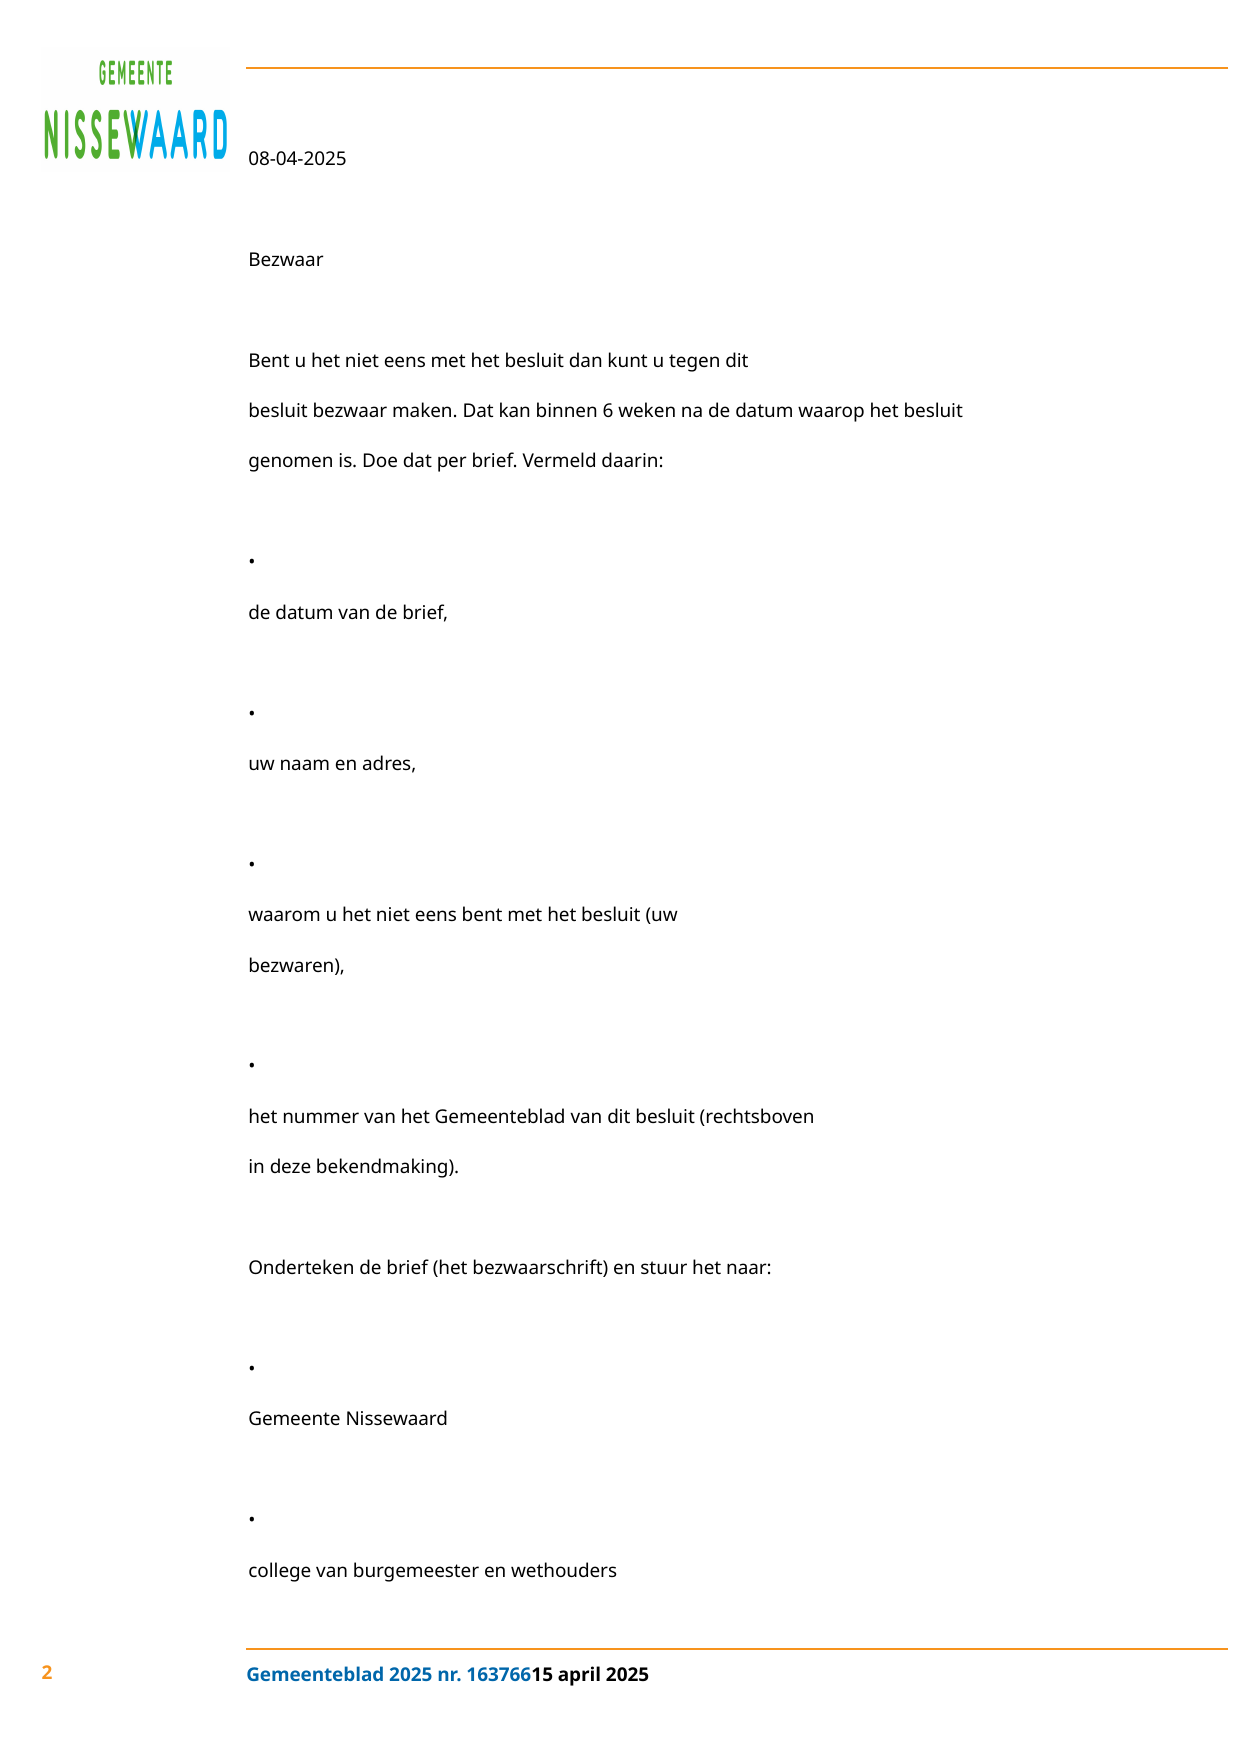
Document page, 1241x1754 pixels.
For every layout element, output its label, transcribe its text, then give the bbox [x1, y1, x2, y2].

text Onderteken de brief (het bezwaarschrift) en stuur het naar: [248, 1254, 1152, 1280]
text genomen is. Doe dat per brief. Vermeld daarin: [248, 448, 1152, 473]
text 08-04-2025 [248, 145, 1152, 171]
text • [248, 1355, 1152, 1381]
text Gemeente Nissewaard [248, 1406, 1152, 1431]
text waarom u het niet eens bent met het besluit (uw [248, 901, 1152, 927]
text de datum van de brief, [248, 599, 1152, 625]
text • [248, 1506, 1152, 1532]
text • [248, 851, 1152, 877]
text Bent u het niet eens met het besluit dan kunt u tegen dit [248, 347, 1152, 373]
text uw naam en adres, [248, 750, 1152, 776]
text college van burgemeester en wethouders [248, 1557, 1152, 1583]
text besluit bezwaar maken. Dat kan binnen 6 weken na de datum waarop het besluit [248, 397, 1152, 423]
text • [248, 548, 1152, 574]
text Bezwaar [248, 246, 1152, 272]
text • [248, 700, 1152, 726]
text in deze bekendmaking). [248, 1153, 1152, 1179]
picture [41, 47, 231, 172]
text bezwaren), [248, 952, 1152, 978]
text • [248, 1053, 1152, 1078]
text het nummer van het Gemeenteblad van dit besluit (rechtsboven [248, 1103, 1152, 1129]
